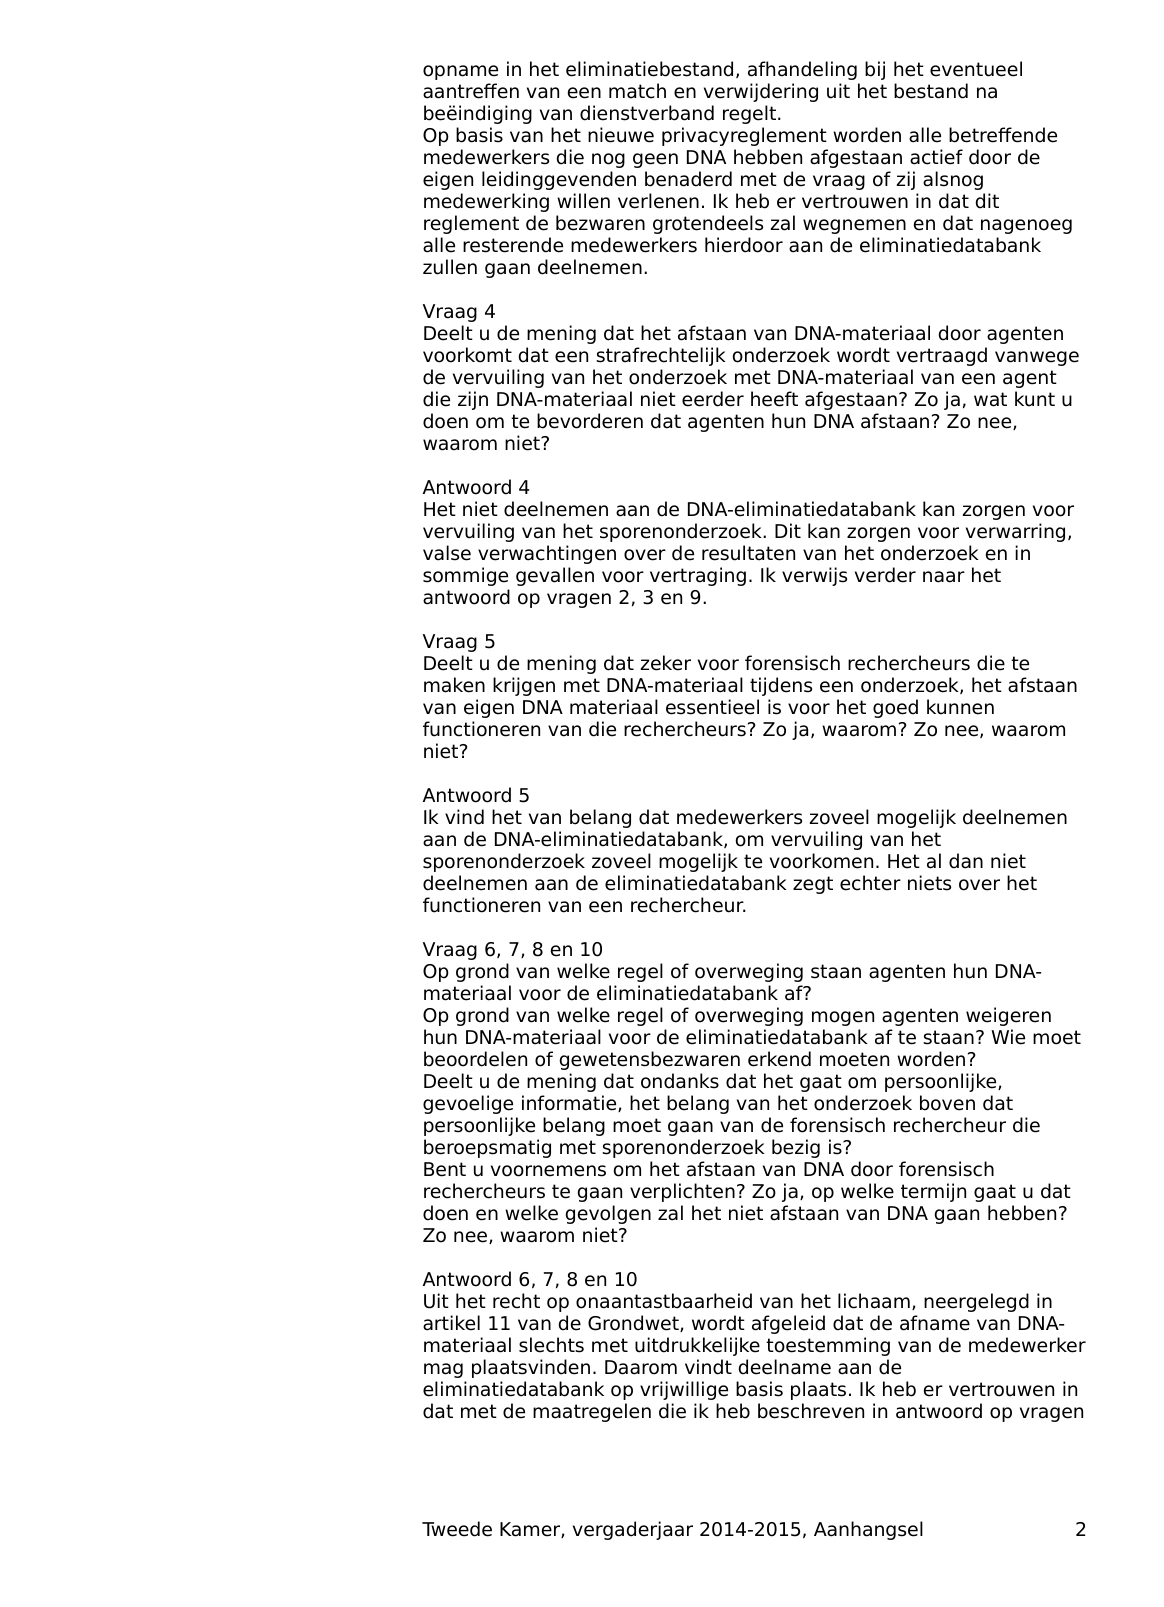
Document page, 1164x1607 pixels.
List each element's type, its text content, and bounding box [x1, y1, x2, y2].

text Vraag 4 [422, 301, 1087, 323]
text Deelt u de mening dat ondanks dat het gaat om persoonlijke, gevoelige informatie, het belang van het onderzoek boven dat persoonlijke belang moet gaan van de forensisch rechercheur die beroepsmatig met sporenonderzoek bezig is? [422, 1071, 1087, 1159]
text Bent u voornemens om het afstaan van DNA door forensisch rechercheurs te gaan verplichten? Zo ja, op welke termijn gaat u dat doen en welke gevolgen zal het niet afstaan van DNA gaan hebben? Zo nee, waarom niet? [422, 1159, 1087, 1247]
text Op grond van welke regel of overweging staan agenten hun DNA-materiaal voor de eliminatiedatabank af? [422, 961, 1087, 1005]
text Ik vind het van belang dat medewerkers zoveel mogelijk deelnemen aan de DNA-eliminatiedatabank, om vervuiling van het sporenonderzoek zoveel mogelijk te voorkomen. Het al dan niet deelnemen aan de eliminatiedatabank zegt echter niets over het functioneren van een rechercheur. [422, 807, 1087, 917]
text opname in het eliminatiebestand, afhandeling bij het eventueel aantreffen van een match en verwijdering uit het bestand na beëindiging van dienstverband regelt. [422, 59, 1087, 125]
text Antwoord 6, 7, 8 en 10 [422, 1269, 1087, 1291]
text Op basis van het nieuwe privacyreglement worden alle betreffende medewerkers die nog geen DNA hebben afgestaan actief door de eigen leidinggevenden benaderd met de vraag of zij alsnog medewerking willen verlenen. Ik heb er vertrouwen in dat dit reglement de bezwaren grotendeels zal wegnemen en dat nagenoeg alle resterende medewerkers hierdoor aan de eliminatiedatabank zullen gaan deelnemen. [422, 125, 1087, 279]
text Deelt u de mening dat het afstaan van DNA-materiaal door agenten voorkomt dat een strafrechtelijk onderzoek wordt vertraagd vanwege de vervuiling van het onderzoek met DNA-materiaal van een agent die zijn DNA-materiaal niet eerder heeft afgestaan? Zo ja, wat kunt u doen om te bevorderen dat agenten hun DNA afstaan? Zo nee, waarom niet? [422, 323, 1087, 455]
text Antwoord 4 [422, 477, 1087, 499]
text Het niet deelnemen aan de DNA-eliminatiedatabank kan zorgen voor vervuiling van het sporenonderzoek. Dit kan zorgen voor verwarring, valse verwachtingen over de resultaten van het onderzoek en in sommige gevallen voor vertraging. Ik verwijs verder naar het antwoord op vragen 2, 3 en 9. [422, 499, 1087, 609]
text Deelt u de mening dat zeker voor forensisch rechercheurs die te maken krijgen met DNA-materiaal tijdens een onderzoek, het afstaan van eigen DNA materiaal essentieel is voor het goed kunnen functioneren van die rechercheurs? Zo ja, waarom? Zo nee, waarom niet? [422, 653, 1087, 763]
text Op grond van welke regel of overweging mogen agenten weigeren hun DNA-materiaal voor de eliminatiedatabank af te staan? Wie moet beoordelen of gewetensbezwaren erkend moeten worden? [422, 1005, 1087, 1071]
text Antwoord 5 [422, 785, 1087, 807]
text Vraag 5 [422, 631, 1087, 653]
text Vraag 6, 7, 8 en 10 [422, 939, 1087, 961]
text Uit het recht op onaantastbaarheid van het lichaam, neergelegd in artikel 11 van de Grondwet, wordt afgeleid dat de afname van DNA-materiaal slechts met uitdrukkelijke toestemming van de medewerker mag plaatsvinden. Daarom vindt deelname aan de eliminatiedatabank op vrijwillige basis plaats. Ik heb er vertrouwen in dat met de maatregelen die ik heb beschreven in antwoord op vragen [422, 1291, 1087, 1423]
